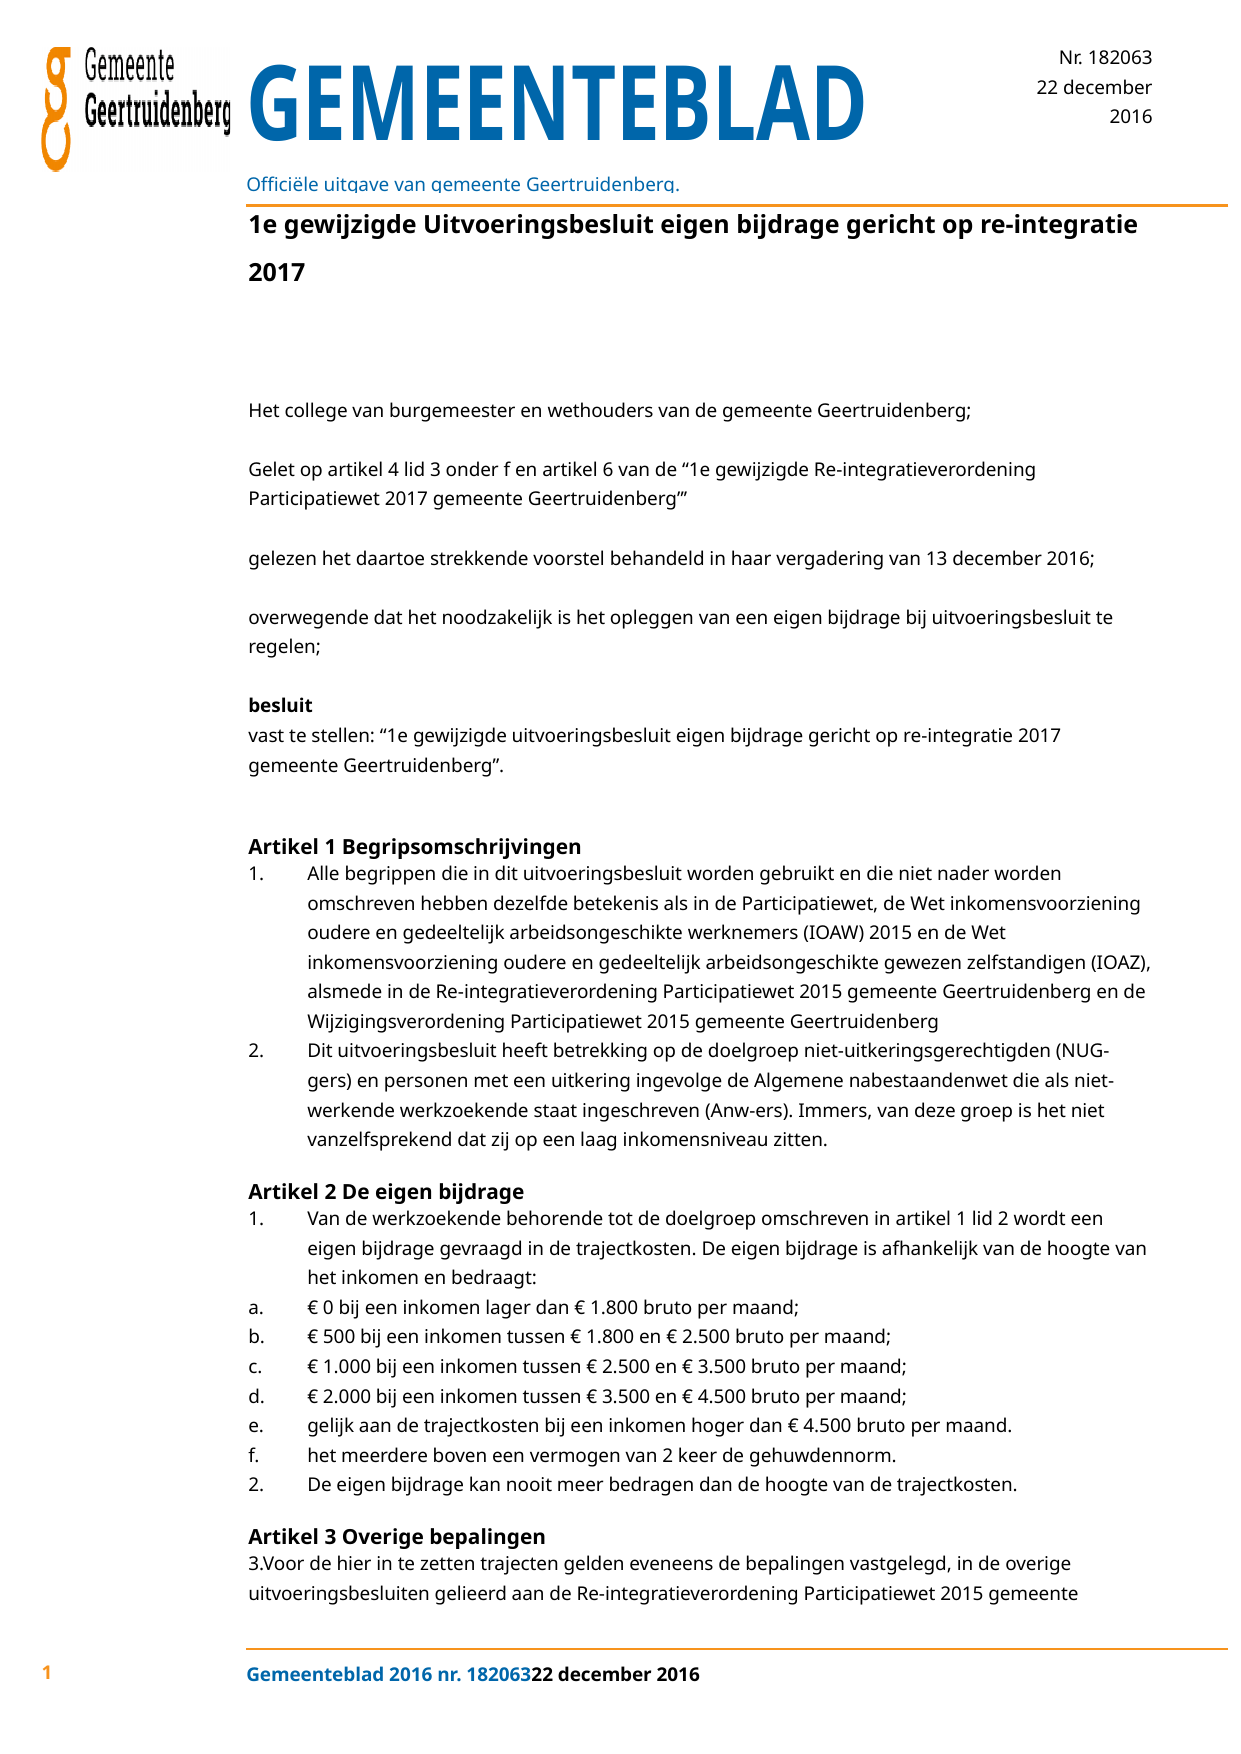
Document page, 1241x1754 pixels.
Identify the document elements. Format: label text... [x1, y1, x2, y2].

text vast te stellen: “1e gewijzigde uitvoeringsbesluit eigen bijdrage gericht op re-integratie 2017 gemeente Geertruidenberg”. [248, 722, 1152, 777]
text Artikel 2 De eigen bijdrage [248, 1177, 1152, 1205]
list € 0 bij een inkomen lager dan € 1.800 bruto per maand; [248, 1294, 1152, 1320]
text 3.Voor de hier in te zetten trajecten gelden eveneens de bepalingen vastgelegd, in de overige uitvoeringsbesluiten gelieerd aan de Re-integratieverordening Participatiewet 2015 gemeente [248, 1550, 1152, 1606]
list De eigen bijdrage kan nooit meer bedragen dan de hoogte van de trajectkosten. [248, 1472, 1152, 1497]
list € 500 bij een inkomen tussen € 1.800 en € 2.500 bruto per maand; [248, 1324, 1152, 1349]
list € 1.000 bij een inkomen tussen € 2.500 en € 3.500 bruto per maand; [248, 1353, 1152, 1379]
list gelijk aan de trajectkosten bij een inkomen hoger dan € 4.500 bruto per maand. [248, 1412, 1152, 1438]
list € 2.000 bij een inkomen tussen € 3.500 en € 4.500 bruto per maand; [248, 1383, 1152, 1408]
text 1e gewijzigde Uitvoeringsbesluit eigen bijdrage gericht op re-integratie 2017 [248, 207, 1152, 288]
picture [41, 47, 231, 172]
list Van de werkzoekende behorende tot de doelgroep omschreven in artikel 1 lid 2 wordt een eigen bijdrage gevraagd in de trajectkosten. De eigen bijdrage is afhankelijk van de hoogte van het inkomen en bedraagt: [248, 1205, 1152, 1290]
text gelezen het daartoe strekkende voorstel behandeld in haar vergadering van 13 december 2016; [248, 545, 1152, 570]
text Het college van burgemeester en wethouders van de gemeente Geertruidenberg; [248, 397, 1152, 422]
list het meerdere boven een vermogen van 2 keer de gehuwdennorm. [248, 1442, 1152, 1468]
text Gelet op artikel 4 lid 3 onder f en artikel 6 van de “1e gewijzigde Re-integratieverordening Participatiewet 2017 gemeente Geertruidenberg”’ [248, 456, 1152, 511]
text besluit [248, 693, 1152, 718]
text Artikel 1 Begripsomschrijvingen [248, 832, 1152, 860]
text overwegende dat het noodzakelijk is het opleggen van een eigen bijdrage bij uitvoeringsbesluit te regelen; [248, 604, 1152, 659]
list Dit uitvoeringsbesluit heeft betrekking op de doelgroep niet-uitkeringsgerechtigden (NUG-gers) en personen met een uitkering ingevolge de Algemene nabestaandenwet die als niet-werkende werkzoekende staat ingeschreven (Anw-ers). Immers, van deze groep is het niet vanzelfsprekend dat zij op een laag inkomensniveau zitten. [248, 1038, 1152, 1152]
list Alle begrippen die in dit uitvoeringsbesluit worden gebruikt en die niet nader worden omschreven hebben dezelfde betekenis als in de Participatiewet, de Wet inkomensvoorziening oudere en gedeeltelijk arbeidsongeschikte werknemers (IOAW) 2015 en de Wet inkomensvoorziening oudere en gedeeltelijk arbeidsongeschikte gewezen zelfstandigen (IOAZ), alsmede in de Re-integratieverordening Participatiewet 2015 gemeente Geertruidenberg en de Wijzigingsverordening Participatiewet 2015 gemeente Geertruidenberg [248, 860, 1152, 1034]
text Artikel 3 Overige bepalingen [248, 1522, 1152, 1550]
